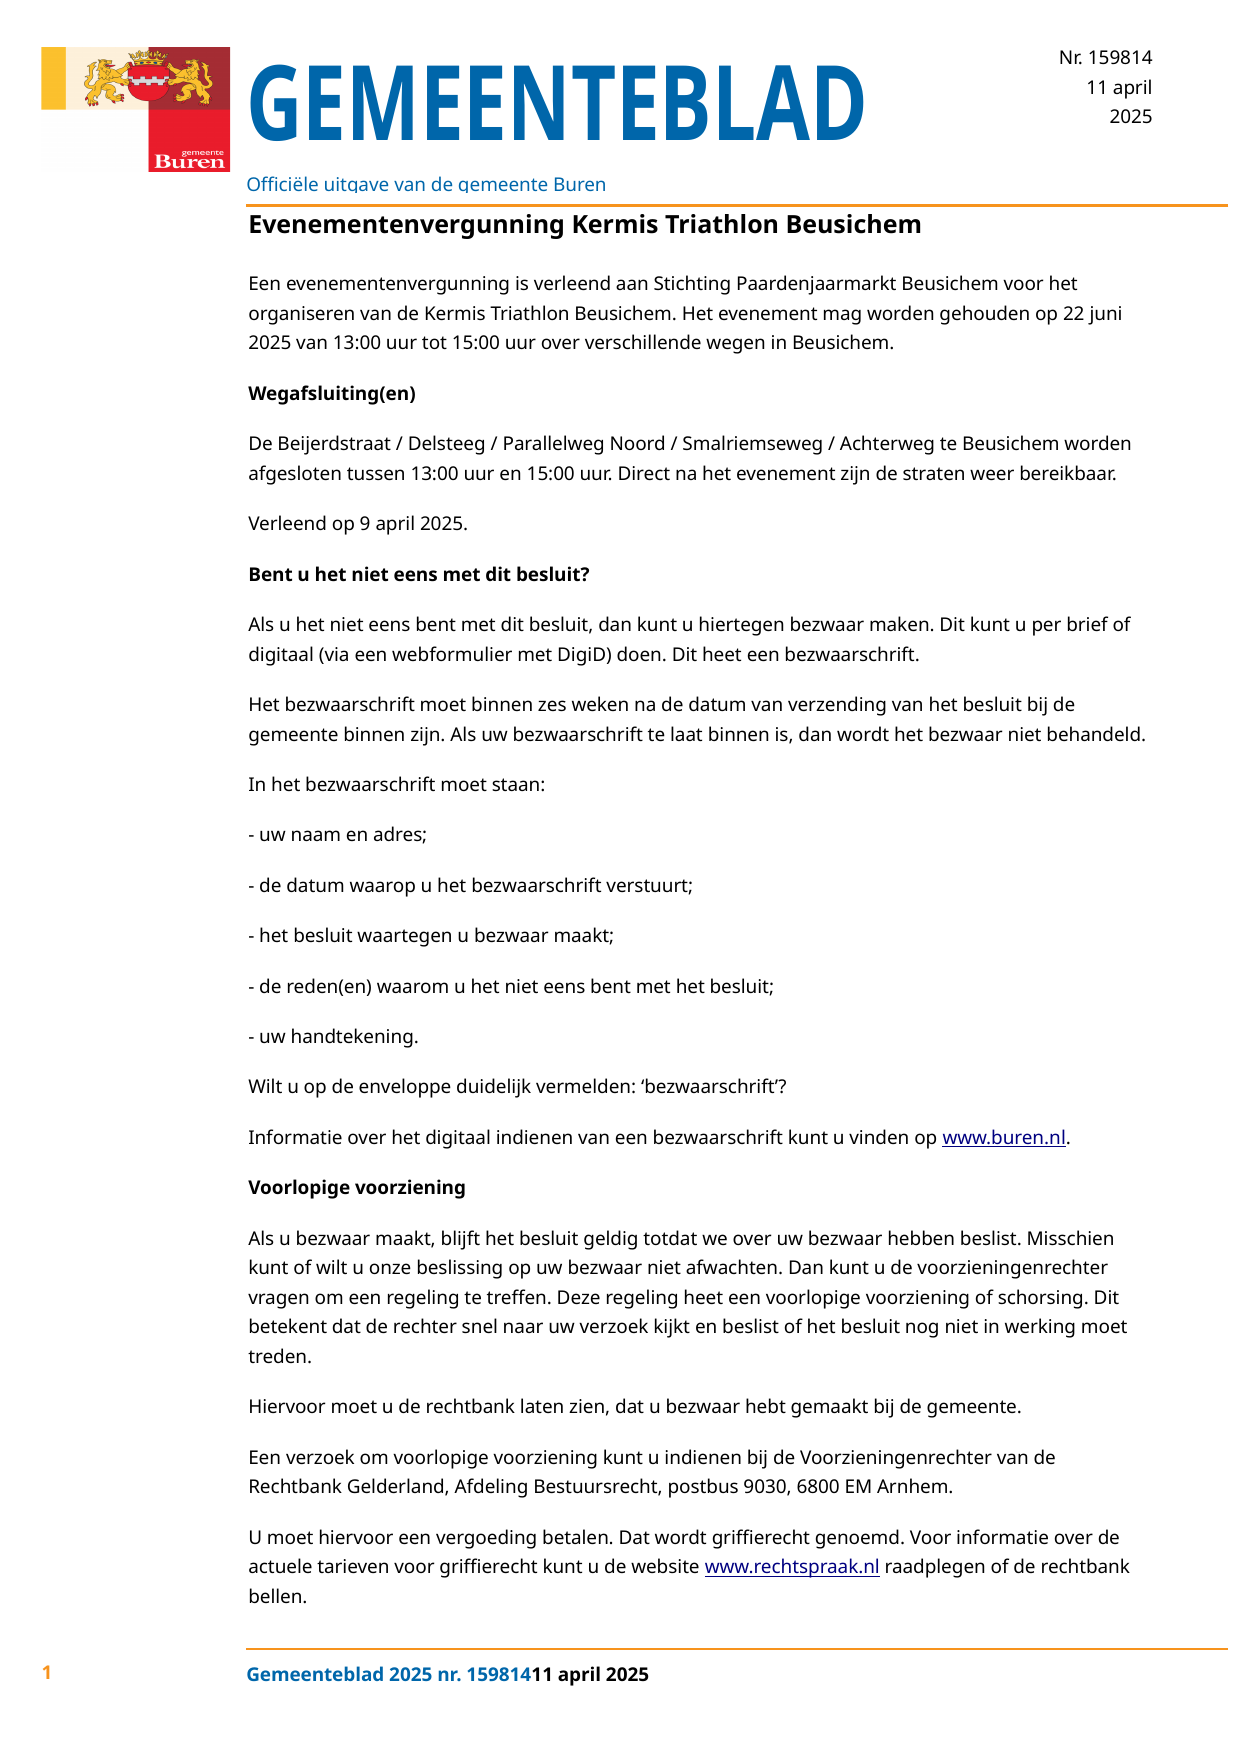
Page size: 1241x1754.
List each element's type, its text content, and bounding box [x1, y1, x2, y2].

text Informatie over het digitaal indienen van een bezwaarschrift kunt u vinden op www.buren.nl. [248, 1124, 1152, 1150]
text - de reden(en) waarom u het niet eens bent met het besluit; [248, 973, 1152, 998]
text Voorlopige voorziening [248, 1174, 1152, 1200]
text Wegafsluiting(en) [248, 380, 1152, 406]
text Hiervoor moet u de rechtbank laten zien, dat u bezwaar hebt gemaakt bij de gemeente. [248, 1394, 1152, 1419]
text Bent u het niet eens met dit besluit? [248, 561, 1152, 586]
text Wilt u op de enveloppe duidelijk vermelden: ‘bezwaarschrift’? [248, 1074, 1152, 1099]
text Een evenementenvergunning is verleend aan Stichting Paardenjaarmarkt Beusichem voor het organiseren van de Kermis Triathlon Beusichem. Het evenement mag worden gehouden op 22 juni 2025 van 13:00 uur tot 15:00 uur over verschillende wegen in Beusichem. [248, 270, 1152, 355]
text - uw naam en adres; [248, 822, 1152, 847]
text Verleend op 9 april 2025. [248, 510, 1152, 536]
text - de datum waarop u het bezwaarschrift verstuurt; [248, 872, 1152, 898]
text Evenementenvergunning Kermis Triathlon Beusichem [248, 207, 1152, 241]
text U moet hiervoor een vergoeding betalen. Dat wordt griffierecht genoemd. Voor informatie over de actuele tarieven voor griffierecht kunt u de website www.rechtspraak.nl raadplegen of de rechtbank bellen. [248, 1524, 1152, 1609]
text - uw handtekening. [248, 1023, 1152, 1049]
text - het besluit waartegen u bezwaar maakt; [248, 922, 1152, 948]
text Het bezwaarschrift moet binnen zes weken na de datum van verzending van het besluit bij de gemeente binnen zijn. Als uw bezwaarschrift te laat binnen is, dan wordt het bezwaar niet behandeld. [248, 691, 1152, 746]
picture [41, 47, 231, 172]
text Als u het niet eens bent met dit besluit, dan kunt u hiertegen bezwaar maken. Dit kunt u per brief of digitaal (via een webformulier met DigiD) doen. Dit heet een bezwaarschrift. [248, 611, 1152, 666]
text De Beijerdstraat / Delsteeg / Parallelweg Noord / Smalriemseweg / Achterweg te Beusichem worden afgesloten tussen 13:00 uur en 15:00 uur. Direct na het evenement zijn de straten weer bereikbaar. [248, 430, 1152, 486]
text In het bezwaarschrift moet staan: [248, 771, 1152, 797]
text Als u bezwaar maakt, blijft het besluit geldig totdat we over uw bezwaar hebben beslist. Misschien kunt of wilt u onze beslissing op uw bezwaar niet afwachten. Dan kunt u de voorzieningenrechter vragen om een regeling te treffen. Deze regeling heet een voorlopige voorziening of schorsing. Dit betekent dat de rechter snel naar uw verzoek kijkt en beslist of het besluit nog niet in werking moet treden. [248, 1225, 1152, 1369]
text Een verzoek om voorlopige voorziening kunt u indienen bij de Voorzieningenrechter van de Rechtbank Gelderland, Afdeling Bestuursrecht, postbus 9030, 6800 EM Arnhem. [248, 1444, 1152, 1499]
